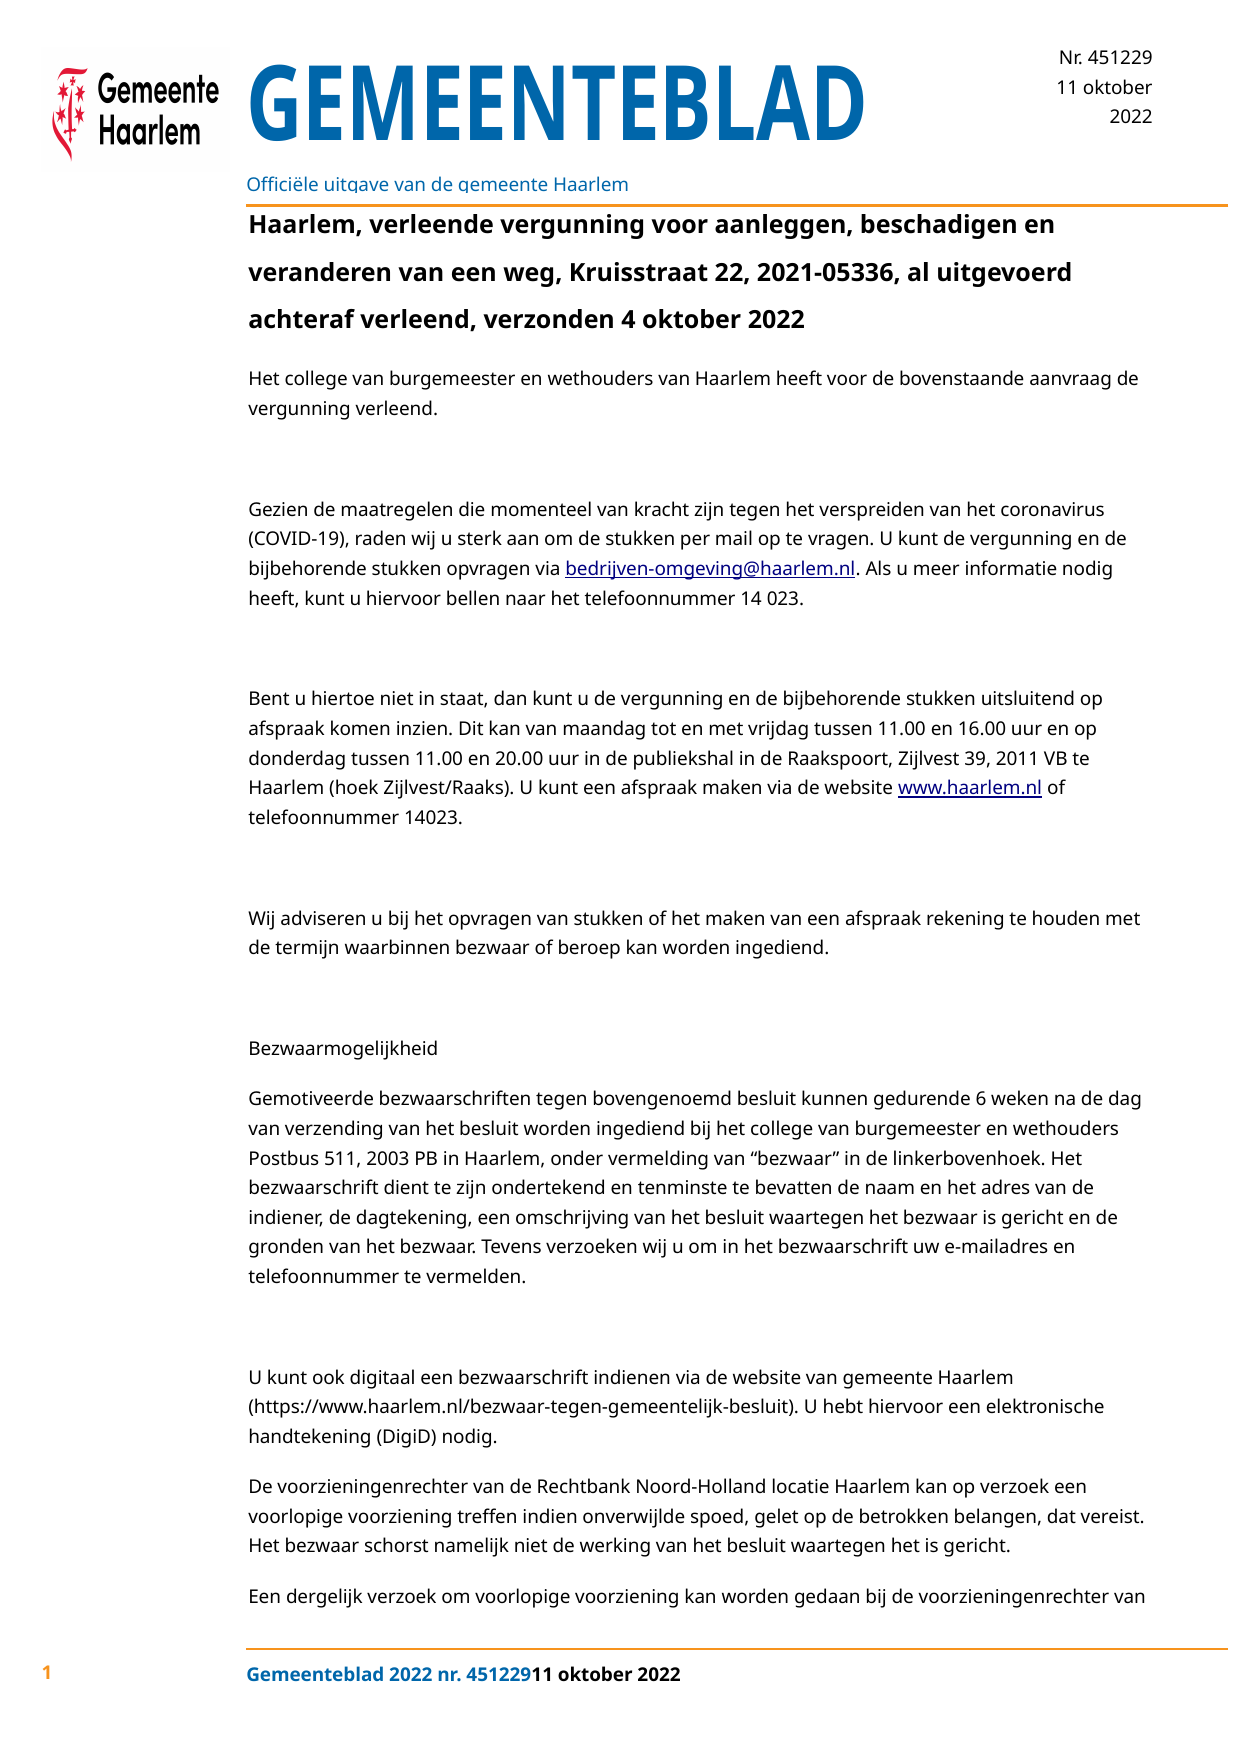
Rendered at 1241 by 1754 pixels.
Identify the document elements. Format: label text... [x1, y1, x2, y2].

text Bezwaarmogelijkheid [248, 1035, 1152, 1061]
text Gezien de maatregelen die momenteel van kracht zijn tegen het verspreiden van het coronavirus (COVID-19), raden wij u sterk aan om de stukken per mail op te vragen. U kunt de vergunning en de bijbehorende stukken opvragen via bedrijven-omgeving@haarlem.nl. Als u meer informatie nodig heeft, kunt u hiervoor bellen naar het telefoonnummer 14 023. [248, 496, 1152, 610]
text De voorzieningenrechter van de Rechtbank Noord-Holland locatie Haarlem kan op verzoek een voorlopige voorziening treffen indien onverwijlde spoed, gelet op de betrokken belangen, dat vereist. Het bezwaar schorst namelijk niet de werking van het besluit waartegen het is gericht. [248, 1473, 1152, 1558]
text Bent u hiertoe niet in staat, dan kunt u de vergunning en de bijbehorende stukken uitsluitend op afspraak komen inzien. Dit kan van maandag tot en met vrijdag tussen 11.00 en 16.00 uur en op donderdag tussen 11.00 en 20.00 uur in de publiekshal in de Raakspoort, Zijlvest 39, 2011 VB te Haarlem (hoek Zijlvest/Raaks). U kunt een afspraak maken via de website www.haarlem.nl of telefoonnummer 14023. [248, 686, 1152, 829]
text Het college van burgemeester en wethouders van Haarlem heeft voor de bovenstaande aanvraag de vergunning verleend. [248, 366, 1152, 421]
picture [41, 47, 231, 172]
text U kunt ook digitaal een bezwaarschrift indienen via de website van gemeente Haarlem (https://www.haarlem.nl/bezwaar-tegen-gemeentelijk-besluit). U hebt hiervoor een elektronische handtekening (DigiD) nodig. [248, 1364, 1152, 1449]
text Een dergelijk verzoek om voorlopige voorziening kan worden gedaan bij de voorzieningenrechter van [248, 1583, 1152, 1609]
text Gemotiveerde bezwaarschriften tegen bovengenoemd besluit kunnen gedurende 6 weken na de dag van verzending van het besluit worden ingediend bij het college van burgemeester en wethouders Postbus 511, 2003 PB in Haarlem, onder vermelding van “bezwaar” in de linkerbovenhoek. Het bezwaarschrift dient te zijn ondertekend en tenminste te bevatten de naam en het adres van de indiener, de dagtekening, een omschrijving van het besluit waartegen het bezwaar is gericht en de gronden van het bezwaar. Tevens verzoeken wij u om in het bezwaarschrift uw e-mailadres en telefoonnummer te vermelden. [248, 1086, 1152, 1289]
text Haarlem, verleende vergunning voor aanleggen, beschadigen en veranderen van een weg, Kruisstraat 22, 2021-05336, al uitgevoerd achteraf verleend, verzonden 4 oktober 2022 [248, 207, 1152, 336]
text Wij adviseren u bij het opvragen van stukken of het maken van een afspraak rekening te houden met de termijn waarbinnen bezwaar of beroep kan worden ingediend. [248, 905, 1152, 960]
